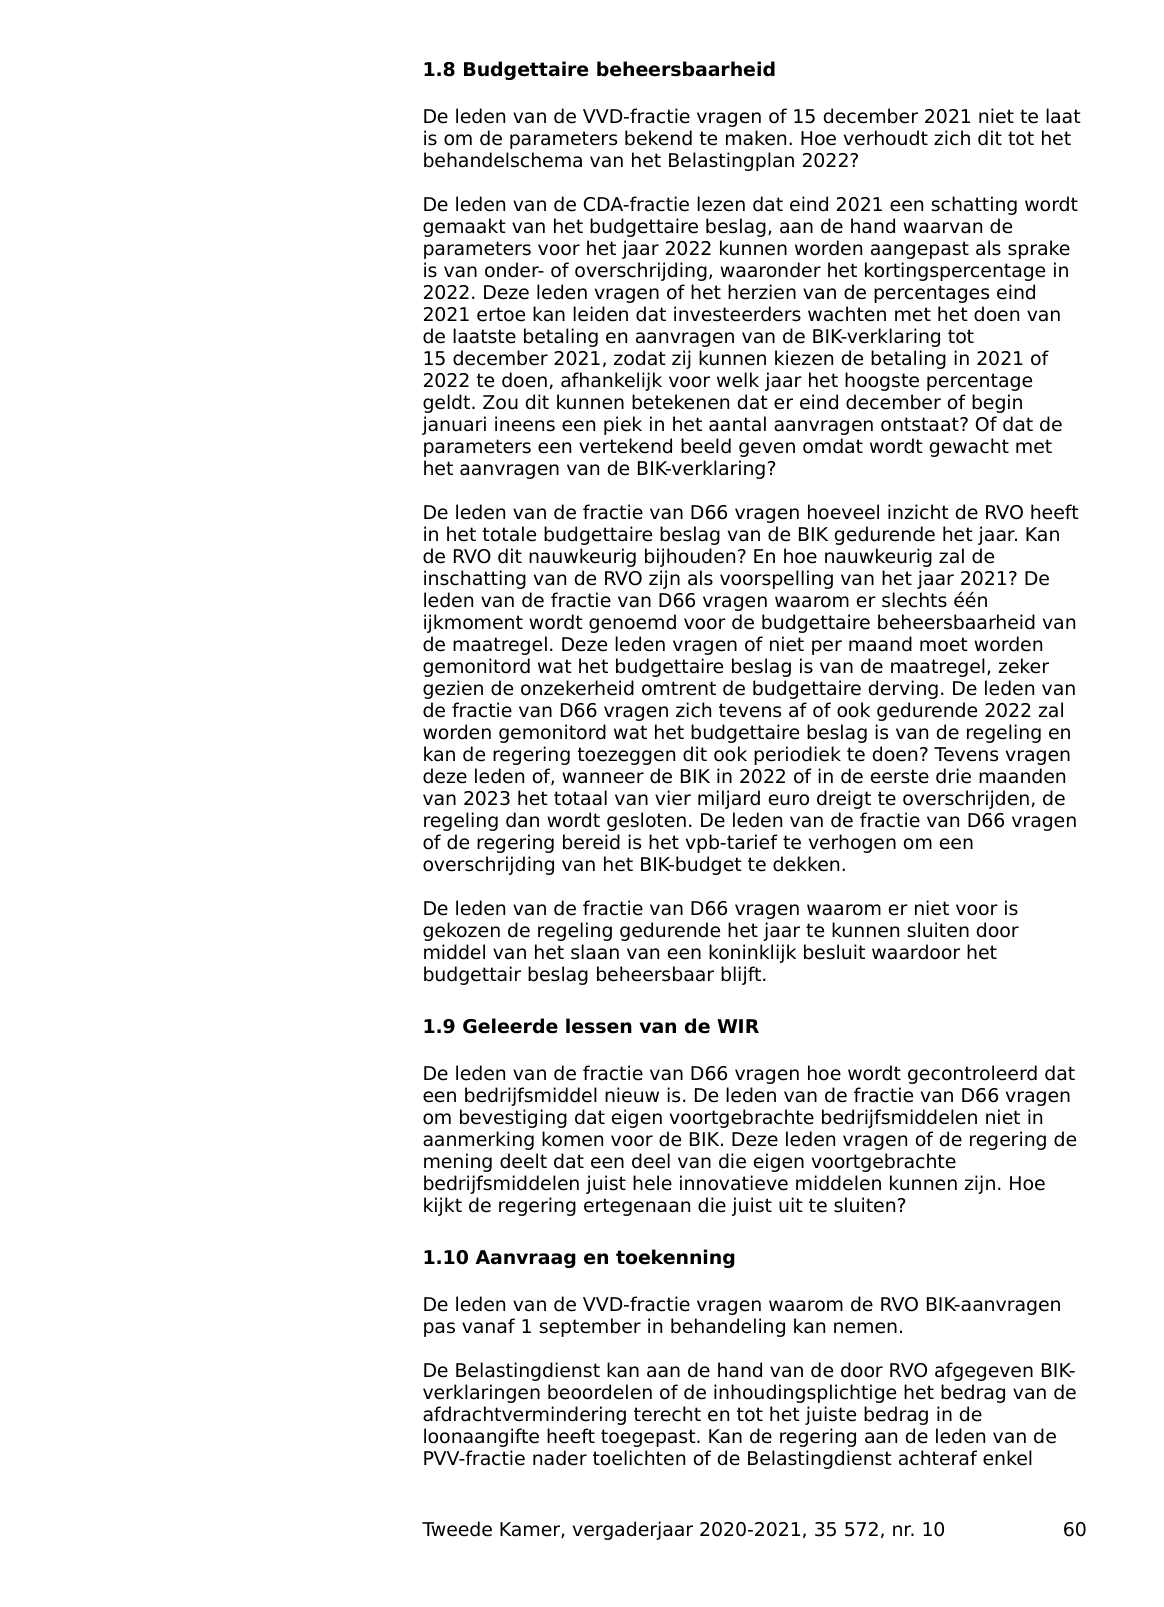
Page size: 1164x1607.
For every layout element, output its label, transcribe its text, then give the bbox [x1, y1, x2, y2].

subtitle 1.8 Budgettaire beheersbaarheid [422, 59, 1087, 81]
subtitle 1.9 Geleerde lessen van de WIR [422, 1016, 1087, 1038]
text De leden van de fractie van D66 vragen waarom er niet voor is gekozen de regeling gedurende het jaar te kunnen sluiten door middel van het slaan van een koninklijk besluit waardoor het budgettair beslag beheersbaar blijft. [422, 898, 1087, 986]
subtitle 1.10 Aanvraag en toekenning [422, 1247, 1087, 1269]
text De leden van de fractie van D66 vragen hoeveel inzicht de RVO heeft in het totale budgettaire beslag van de BIK gedurende het jaar. Kan de RVO dit nauwkeurig bijhouden? En hoe nauwkeurig zal de inschatting van de RVO zijn als voorspelling van het jaar 2021? De leden van de fractie van D66 vragen waarom er slechts één ijkmoment wordt genoemd voor de budgettaire beheersbaarheid van de maatregel. Deze leden vragen of niet per maand moet worden gemonitord wat het budgettaire beslag is van de maatregel, zeker gezien de onzekerheid omtrent de budgettaire derving. De leden van de fractie van D66 vragen zich tevens af of ook gedurende 2022 zal worden gemonitord wat het budgettaire beslag is van de regeling en kan de regering toezeggen dit ook periodiek te doen? Tevens vragen deze leden of, wanneer de BIK in 2022 of in de eerste drie maanden van 2023 het totaal van vier miljard euro dreigt te overschrijden, de regeling dan wordt gesloten. De leden van de fractie van D66 vragen of de regering bereid is het vpb-tarief te verhogen om een overschrijding van het BIK-budget te dekken. [422, 502, 1087, 876]
text De leden van de VVD-fractie vragen waarom de RVO BIK-aanvragen pas vanaf 1 september in behandeling kan nemen. [422, 1294, 1087, 1338]
text De leden van de CDA-fractie lezen dat eind 2021 een schatting wordt gemaakt van het budgettaire beslag, aan de hand waarvan de parameters voor het jaar 2022 kunnen worden aangepast als sprake is van onder- of overschrijding, waaronder het kortingspercentage in 2022. Deze leden vragen of het herzien van de percentages eind 2021 ertoe kan leiden dat investeerders wachten met het doen van de laatste betaling en aanvragen van de BIK-verklaring tot 15 december 2021, zodat zij kunnen kiezen de betaling in 2021 of 2022 te doen, afhankelijk voor welk jaar het hoogste percentage geldt. Zou dit kunnen betekenen dat er eind december of begin januari ineens een piek in het aantal aanvragen ontstaat? Of dat de parameters een vertekend beeld geven omdat wordt gewacht met het aanvragen van de BIK-verklaring? [422, 194, 1087, 480]
text De Belastingdienst kan aan de hand van de door RVO afgegeven BIK-verklaringen beoordelen of de inhoudingsplichtige het bedrag van de afdrachtvermindering terecht en tot het juiste bedrag in de loonaangifte heeft toegepast. Kan de regering aan de leden van de PVV-fractie nader toelichten of de Belastingdienst achteraf enkel [422, 1360, 1087, 1470]
text De leden van de VVD-fractie vragen of 15 december 2021 niet te laat is om de parameters bekend te maken. Hoe verhoudt zich dit tot het behandelschema van het Belastingplan 2022? [422, 106, 1087, 172]
text De leden van de fractie van D66 vragen hoe wordt gecontroleerd dat een bedrijfsmiddel nieuw is. De leden van de fractie van D66 vragen om bevestiging dat eigen voortgebrachte bedrijfsmiddelen niet in aanmerking komen voor de BIK. Deze leden vragen of de regering de mening deelt dat een deel van die eigen voortgebrachte bedrijfsmiddelen juist hele innovatieve middelen kunnen zijn. Hoe kijkt de regering ertegenaan die juist uit te sluiten? [422, 1063, 1087, 1217]
